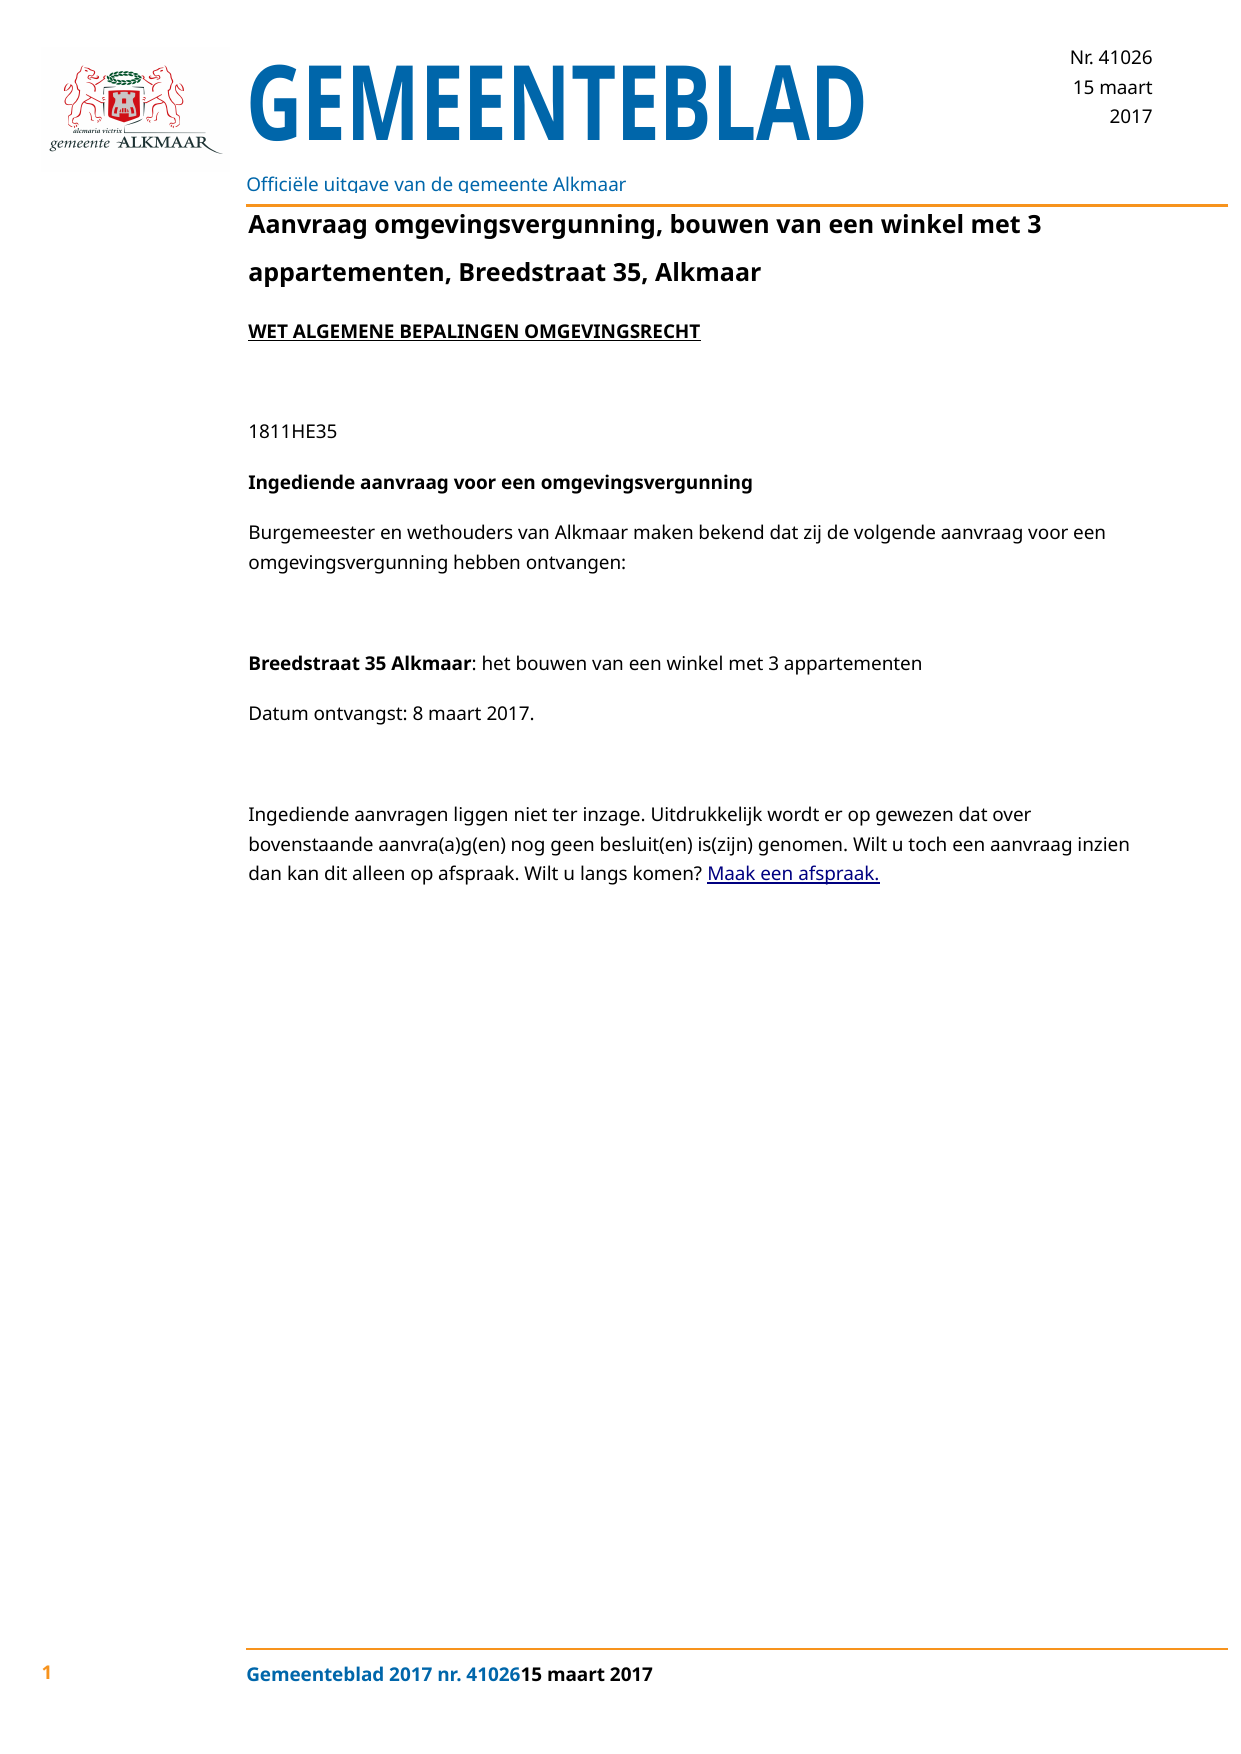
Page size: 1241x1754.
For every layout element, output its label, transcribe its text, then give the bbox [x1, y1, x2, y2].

text Aanvraag omgevingsvergunning, bouwen van een winkel met 3 appartementen, Breedstraat 35, Alkmaar [248, 207, 1152, 288]
text Ingediende aanvragen liggen niet ter inzage. Uitdrukkelijk wordt er op gewezen dat over bovenstaande aanvra(a)g(en) nog geen besluit(en) is(zijn) genomen. Wilt u toch een aanvraag inzien dan kan dit alleen op afspraak. Wilt u langs komen? Maak een afspraak. [248, 801, 1152, 886]
text Ingediende aanvraag voor een omgevingsvergunning [248, 469, 1152, 495]
text Breedstraat 35 Alkmaar: het bouwen van een winkel met 3 appartementen [248, 650, 1152, 676]
text WET ALGEMENE BEPALINGEN OMGEVINGSRECHT [248, 318, 1152, 344]
picture [41, 47, 231, 172]
text Datum ontvangst: 8 maart 2017. [248, 700, 1152, 726]
text 1811HE35 [248, 419, 1152, 444]
text Burgemeester en wethouders van Alkmaar maken bekend dat zij de volgende aanvraag voor een omgevingsvergunning hebben ontvangen: [248, 519, 1152, 575]
